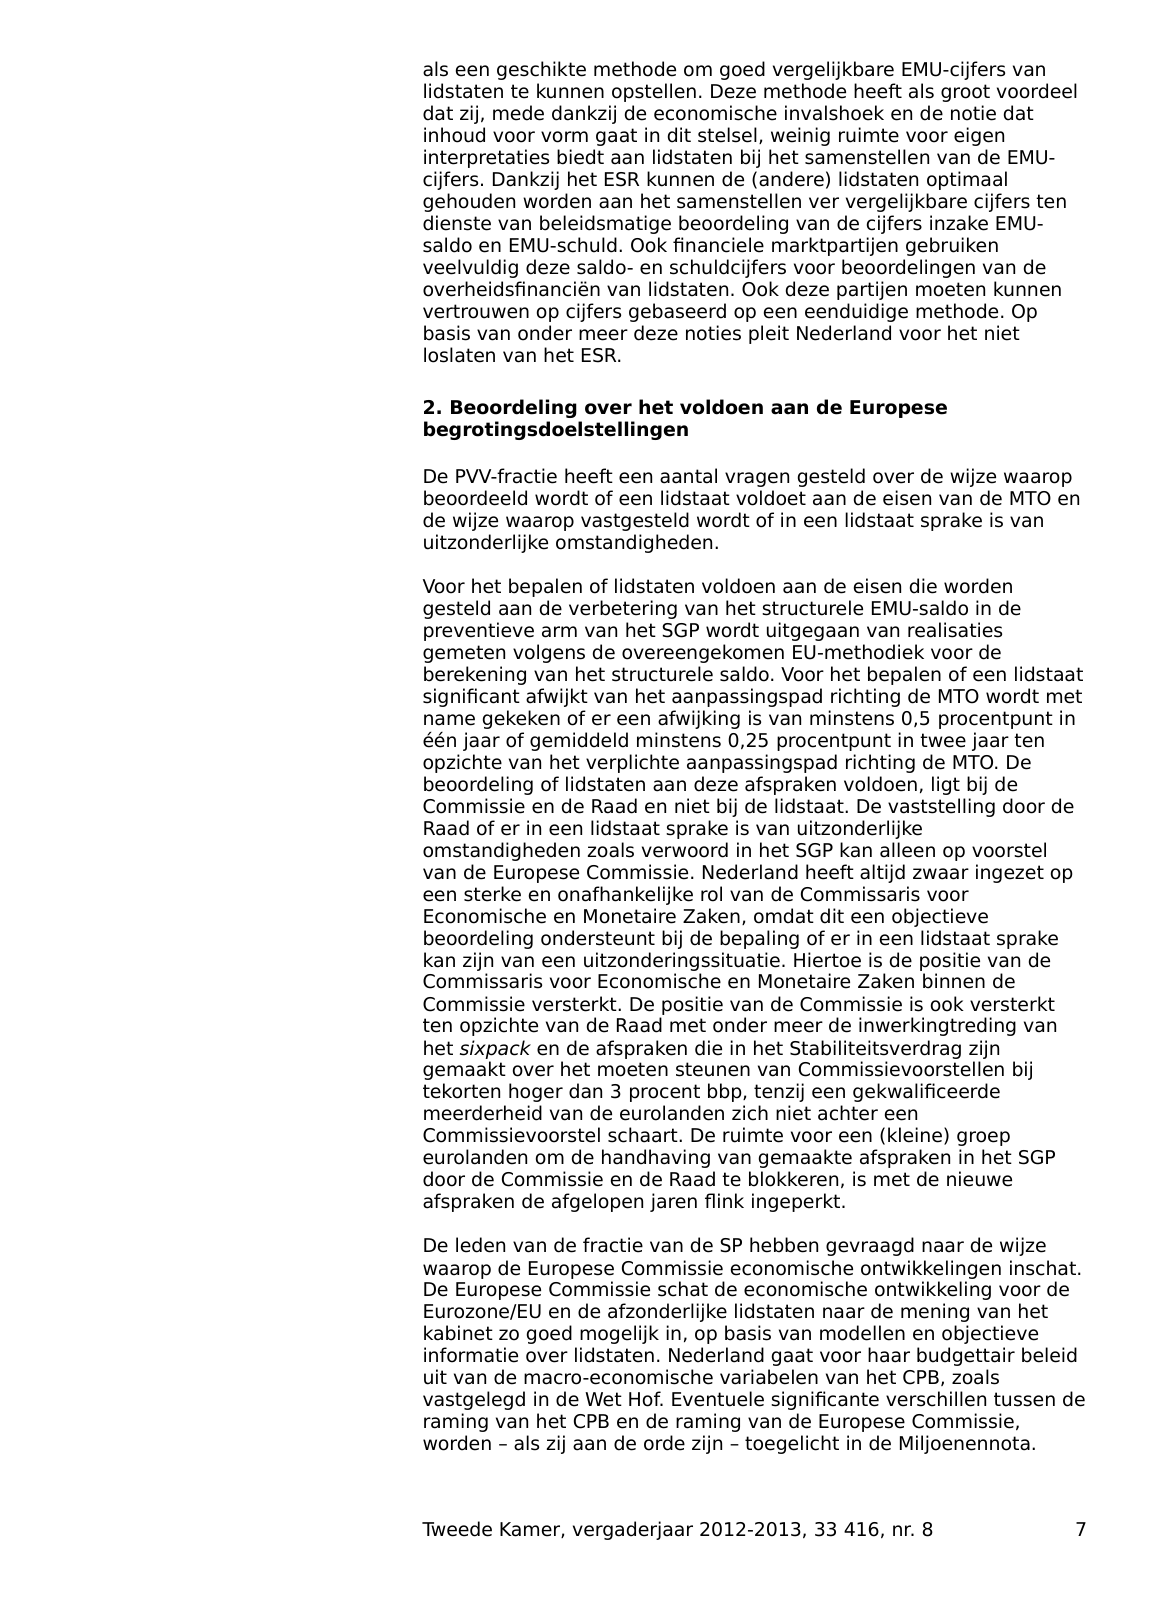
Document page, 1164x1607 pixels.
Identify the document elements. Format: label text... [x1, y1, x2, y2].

text De leden van de fractie van de SP hebben gevraagd naar de wijze waarop de Europese Commissie economische ontwikkelingen inschat. De Europese Commissie schat de economische ontwikkeling voor de Eurozone/EU en de afzonderlijke lidstaten naar de mening van het kabinet zo goed mogelijk in, op basis van modellen en objectieve informatie over lidstaten. Nederland gaat voor haar budgettair beleid uit van de macro-economische variabelen van het CPB, zoals vastgelegd in de Wet Hof. Eventuele significante verschillen tussen de raming van het CPB en de raming van de Europese Commissie, worden – als zij aan de orde zijn – toegelicht in de Miljoenennota. [422, 1235, 1087, 1455]
text als een geschikte methode om goed vergelijkbare EMU-cijfers van lidstaten te kunnen opstellen. Deze methode heeft als groot voordeel dat zij, mede dankzij de economische invalshoek en de notie dat inhoud voor vorm gaat in dit stelsel, weinig ruimte voor eigen interpretaties biedt aan lidstaten bij het samenstellen van de EMU-cijfers. Dankzij het ESR kunnen de (andere) lidstaten optimaal gehouden worden aan het samenstellen ver vergelijkbare cijfers ten dienste van beleidsmatige beoordeling van de cijfers inzake EMU-saldo en EMU-schuld. Ook financiele marktpartijen gebruiken veelvuldig deze saldo- en schuldcijfers voor beoordelingen van de overheidsfinanciën van lidstaten. Ook deze partijen moeten kunnen vertrouwen op cijfers gebaseerd op een eenduidige methode. Op basis van onder meer deze noties pleit Nederland voor het niet loslaten van het ESR. [422, 59, 1087, 367]
subtitle 2. Beoordeling over het voldoen aan de Europese begrotingsdoelstellingen [422, 397, 1087, 441]
text De PVV-fractie heeft een aantal vragen gesteld over de wijze waarop beoordeeld wordt of een lidstaat voldoet aan de eisen van de MTO en de wijze waarop vastgesteld wordt of in een lidstaat sprake is van uitzonderlijke omstandigheden. [422, 466, 1087, 554]
text Voor het bepalen of lidstaten voldoen aan de eisen die worden gesteld aan de verbetering van het structurele EMU-saldo in de preventieve arm van het SGP wordt uitgegaan van realisaties gemeten volgens de overeengekomen EU-methodiek voor de berekening van het structurele saldo. Voor het bepalen of een lidstaat significant afwijkt van het aanpassingspad richting de MTO wordt met name gekeken of er een afwijking is van minstens 0,5 procentpunt in één jaar of gemiddeld minstens 0,25 procentpunt in twee jaar ten opzichte van het verplichte aanpassingspad richting de MTO. De beoordeling of lidstaten aan deze afspraken voldoen, ligt bij de Commissie en de Raad en niet bij de lidstaat. De vaststelling door de Raad of er in een lidstaat sprake is van uitzonderlijke omstandigheden zoals verwoord in het SGP kan alleen op voorstel van de Europese Commissie. Nederland heeft altijd zwaar ingezet op een sterke en onafhankelijke rol van de Commissaris voor Economische en Monetaire Zaken, omdat dit een objectieve beoordeling ondersteunt bij de bepaling of er in een lidstaat sprake kan zijn van een uitzonderingssituatie. Hiertoe is de positie van de Commissaris voor Economische en Monetaire Zaken binnen de Commissie versterkt. De positie van de Commissie is ook versterkt ten opzichte van de Raad met onder meer de inwerkingtreding van het sixpack en de afspraken die in het Stabiliteitsverdrag zijn gemaakt over het moeten steunen van Commissievoorstellen bij tekorten hoger dan 3 procent bbp, tenzij een gekwalificeerde meerderheid van de eurolanden zich niet achter een Commissievoorstel schaart. De ruimte voor een (kleine) groep eurolanden om de handhaving van gemaakte afspraken in het SGP door de Commissie en de Raad te blokkeren, is met de nieuwe afspraken de afgelopen jaren flink ingeperkt. [422, 576, 1087, 1213]
